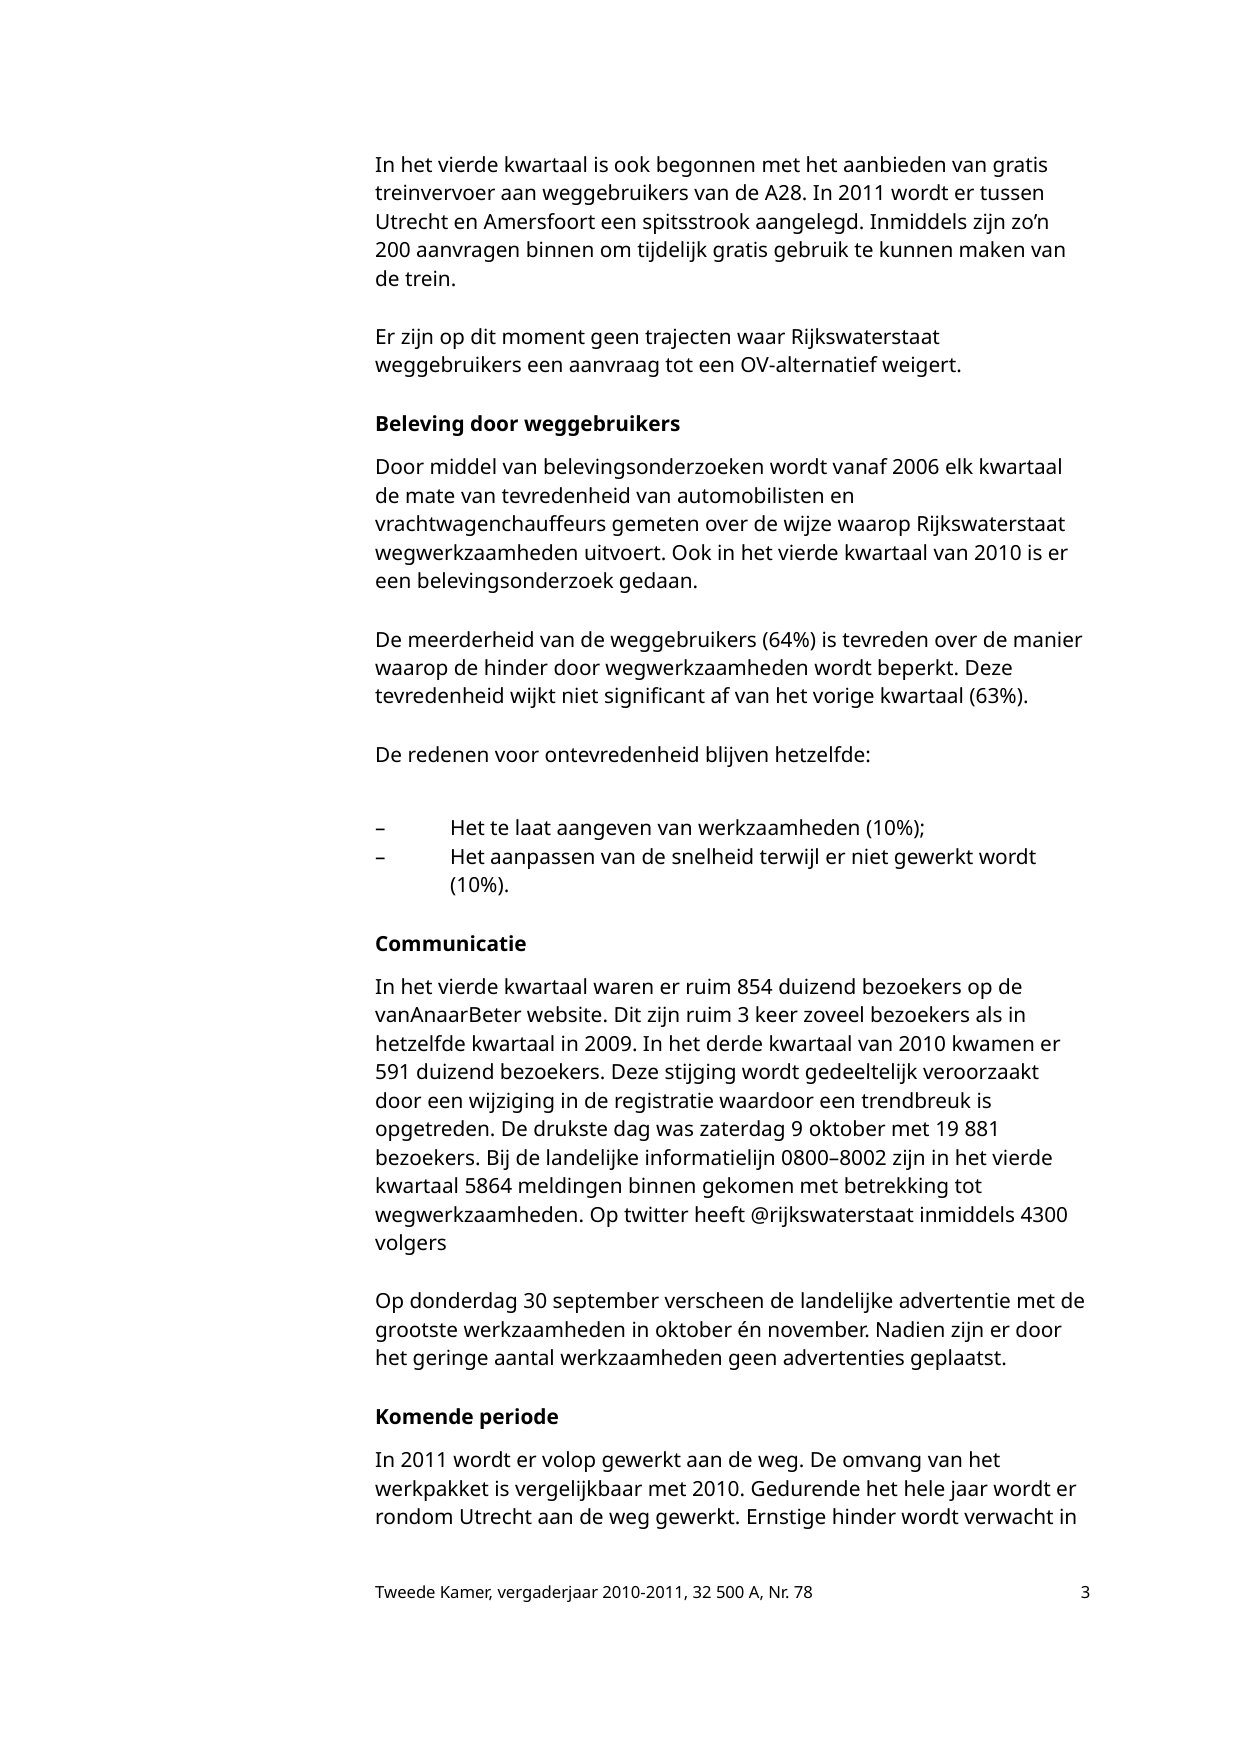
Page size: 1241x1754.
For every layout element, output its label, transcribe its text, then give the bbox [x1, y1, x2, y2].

text Communicatie [375, 929, 1090, 957]
text Beleving door weggebruikers [375, 409, 1090, 437]
text Door middel van belevingsonderzoeken wordt vanaf 2006 elk kwartaal de mate van tevredenheid van automobilisten en vrachtwagenchauffeurs gemeten over de wijze waarop Rijkswaterstaat wegwerkzaamheden uitvoert. Ook in het vierde kwartaal van 2010 is er een belevingsonderzoek gedaan. [375, 452, 1090, 595]
text In 2011 wordt er volop gewerkt aan de weg. De omvang van het werkpakket is vergelijkbaar met 2010. Gedurende het hele jaar wordt er rondom Utrecht aan de weg gewerkt. Ernstige hinder wordt verwacht in [375, 1445, 1090, 1531]
list Het aanpassen van de snelheid terwijl er niet gewerkt wordt (10%). [375, 842, 1090, 899]
text De meerderheid van de weggebruikers (64%) is tevreden over de manier waarop de hinder door wegwerkzaamheden wordt beperkt. Deze tevredenheid wijkt niet significant af van het vorige kwartaal (63%). [375, 625, 1090, 710]
text In het vierde kwartaal waren er ruim 854 duizend bezoekers op de vanAnaarBeter website. Dit zijn ruim 3 keer zoveel bezoekers als in hetzelfde kwartaal in 2009. In het derde kwartaal van 2010 kwamen er 591 duizend bezoekers. Deze stijging wordt gedeeltelijk veroorzaakt door een wijziging in de registratie waardoor een trendbreuk is opgetreden. De drukste dag was zaterdag 9 oktober met 19 881 bezoekers. Bij de landelijke informatielijn 0800–8002 zijn in het vierde kwartaal 5864 meldingen binnen gekomen met betrekking tot wegwerkzaamheden. Op twitter heeft @rijkswaterstaat inmiddels 4300 volgers [375, 972, 1090, 1257]
text Op donderdag 30 september verscheen de landelijke advertentie met de grootste werkzaamheden in oktober én november. Nadien zijn er door het geringe aantal werkzaamheden geen advertenties geplaatst. [375, 1287, 1090, 1372]
text Komende periode [375, 1402, 1090, 1430]
text De redenen voor ontevredenheid blijven hetzelfde: [375, 740, 1090, 768]
text In het vierde kwartaal is ook begonnen met het aanbieden van gratis treinvervoer aan weggebruikers van de A28. In 2011 wordt er tussen Utrecht en Amersfoort een spitsstrook aangelegd. Inmiddels zijn zo’n 200 aanvragen binnen om tijdelijk gratis gebruik te kunnen maken van de trein. [375, 150, 1090, 292]
text Er zijn op dit moment geen trajecten waar Rijkswaterstaat weggebruikers een aanvraag tot een OV-alternatief weigert. [375, 322, 1090, 379]
list Het te laat aangeven van werkzaamheden (10%); [375, 813, 1090, 842]
